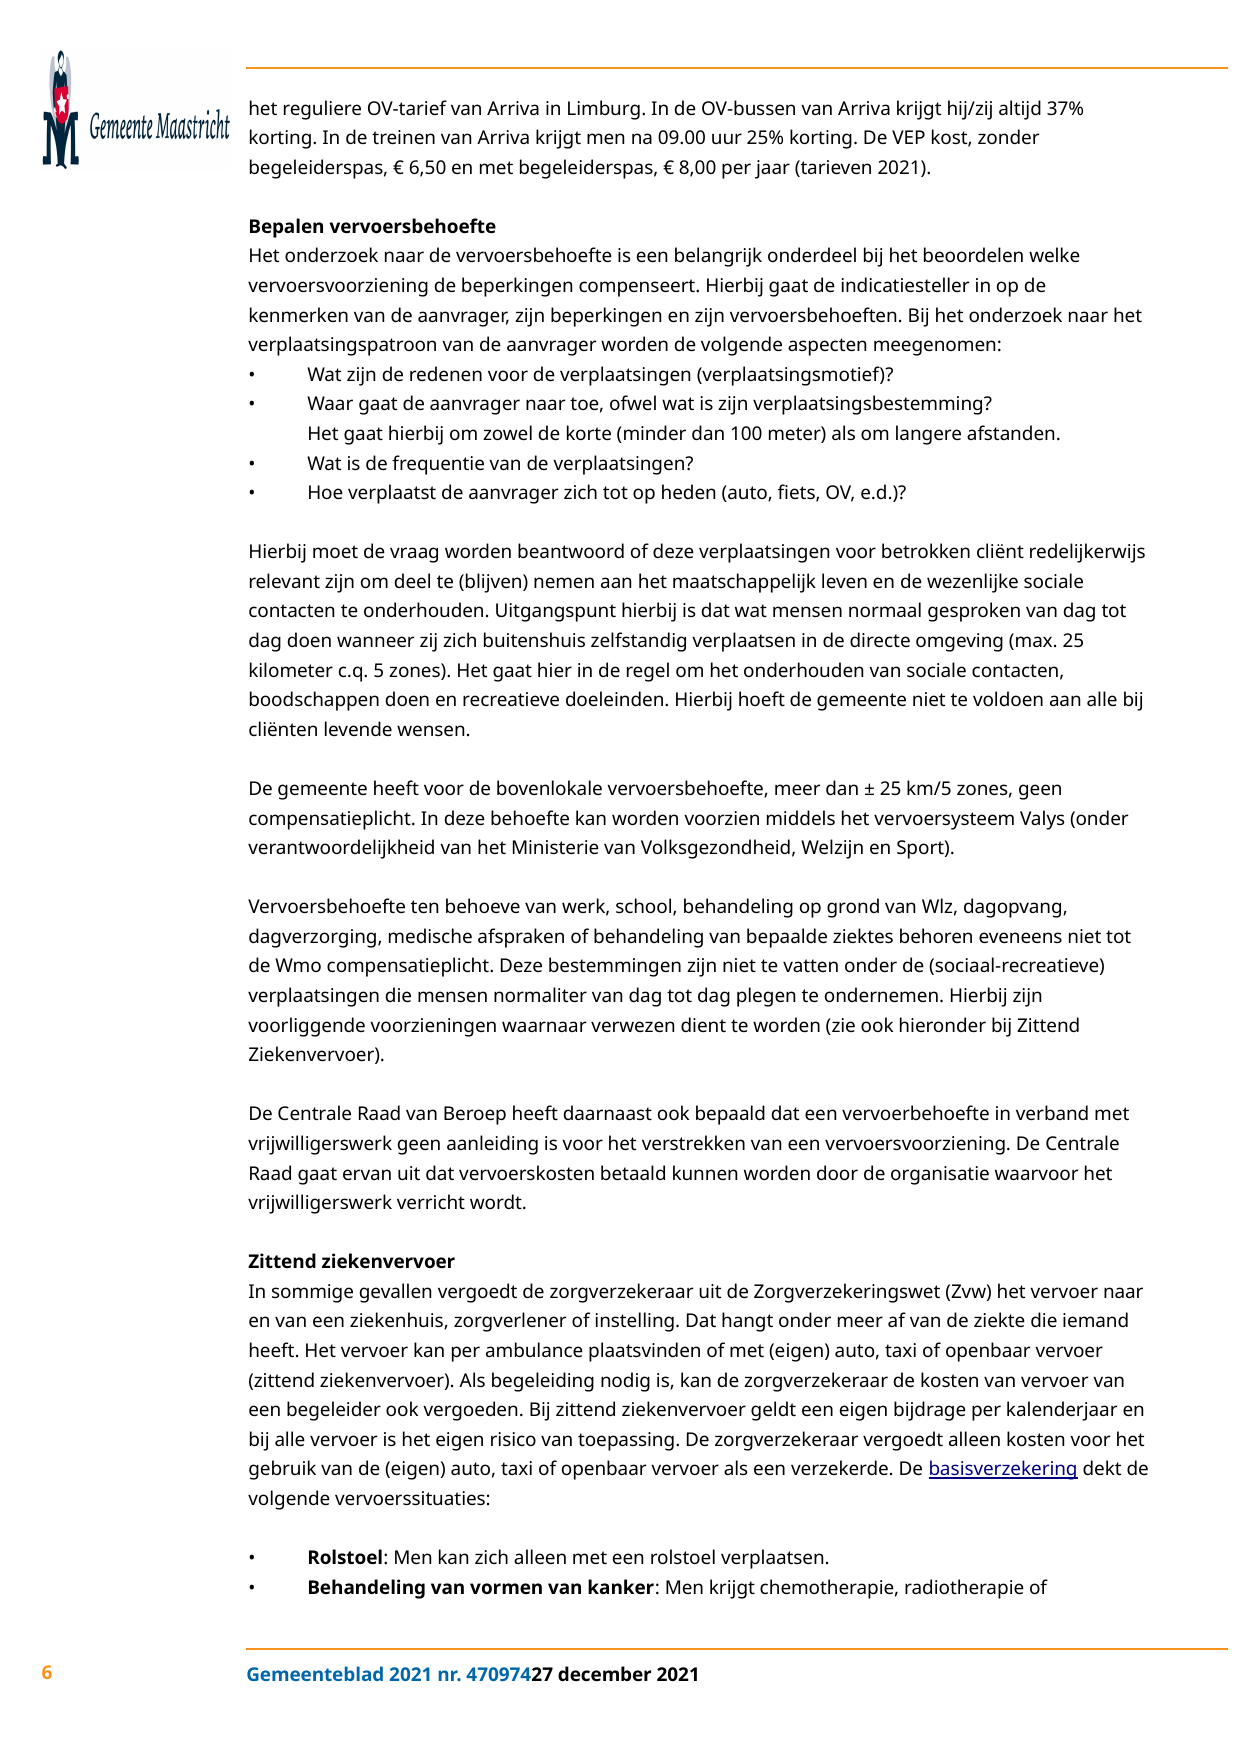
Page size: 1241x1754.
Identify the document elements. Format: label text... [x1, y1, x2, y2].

text Hierbij moet de vraag worden beantwoord of deze verplaatsingen voor betrokken cliënt redelijkerwijs relevant zijn om deel te (blijven) nemen aan het maatschappelijk leven en de wezenlijke sociale contacten te onderhouden. Uitgangspunt hierbij is dat wat mensen normaal gesproken van dag tot dag doen wanneer zij zich buitenshuis zelfstandig verplaatsen in de directe omgeving (max. 25 kilometer c.q. 5 zones). Het gaat hier in de regel om het onderhouden van sociale contacten, boodschappen doen en recreatieve doeleinden. Hierbij hoeft de gemeente niet te voldoen aan alle bij cliënten levende wensen. [248, 538, 1152, 742]
text Vervoersbehoefte ten behoeve van werk, school, behandeling op grond van Wlz, dagopvang, dagverzorging, medische afspraken of behandeling van bepaalde ziektes behoren eveneens niet tot de Wmo compensatieplicht. Deze bestemmingen zijn niet te vatten onder de (sociaal-recreatieve) verplaatsingen die mensen normaliter van dag tot dag plegen te ondernemen. Hierbij zijn voorliggende voorzieningen waarnaar verwezen dient te worden (zie ook hieronder bij Zittend Ziekenvervoer). [248, 893, 1152, 1067]
list Rolstoel: Men kan zich alleen met een rolstoel verplaatsen. [248, 1544, 1152, 1570]
text Het onderzoek naar de vervoersbehoefte is een belangrijk onderdeel bij het beoordelen welke vervoersvoorziening de beperkingen compenseert. Hierbij gaat de indicatiesteller in op de kenmerken van de aanvrager, zijn beperkingen en zijn vervoersbehoeften. Bij het onderzoek naar het verplaatsingspatroon van de aanvrager worden de volgende aspecten meegenomen: [248, 243, 1152, 357]
list Wat zijn de redenen voor de verplaatsingen (verplaatsingsmotief)? [248, 361, 1152, 387]
text In sommige gevallen vergoedt de zorgverzekeraar uit de Zorgverzekeringswet (Zvw) het vervoer naar en van een ziekenhuis, zorgverlener of instelling. Dat hangt onder meer af van de ziekte die iemand heeft. Het vervoer kan per ambulance plaatsvinden of met (eigen) auto, taxi of openbaar vervoer (zittend ziekenvervoer). Als begeleiding nodig is, kan de zorgverzekeraar de kosten van vervoer van een begeleider ook vergoeden. Bij zittend ziekenvervoer geldt een eigen bijdrage per kalenderjaar en bij alle vervoer is het eigen risico van toepassing. De zorgverzekeraar vergoedt alleen kosten voor het gebruik van de (eigen) auto, taxi of openbaar vervoer als een verzekerde. De basisverzekering dekt de volgende vervoerssituaties: [248, 1278, 1152, 1511]
picture [41, 47, 231, 172]
text Zittend ziekenvervoer [248, 1248, 1152, 1274]
list Hoe verplaatst de aanvrager zich tot op heden (auto, fiets, OV, e.d.)? [248, 479, 1152, 505]
text Bepalen vervoersbehoefte [248, 213, 1152, 239]
list Behandeling van vormen van kanker: Men krijgt chemotherapie, radiotherapie of [248, 1574, 1152, 1600]
text De gemeente heeft voor de bovenlokale vervoersbehoefte, meer dan ± 25 km/5 zones, geen compensatieplicht. In deze behoefte kan worden voorzien middels het vervoersysteem Valys (onder verantwoordelijkheid van het Ministerie van Volksgezondheid, Welzijn en Sport). [248, 775, 1152, 860]
list Het gaat hierbij om zowel de korte (minder dan 100 meter) als om langere afstanden. [248, 420, 1152, 446]
text het reguliere OV-tarief van Arriva in Limburg. In de OV-bussen van Arriva krijgt hij/zij altijd 37% korting. In de treinen van Arriva krijgt men na 09.00 uur 25% korting. De VEP kost, zonder begeleiderspas, € 6,50 en met begeleiderspas, € 8,00 per jaar (tarieven 2021). [248, 95, 1152, 180]
text De Centrale Raad van Beroep heeft daarnaast ook bepaald dat een vervoerbehoefte in verband met vrijwilligerswerk geen aanleiding is voor het verstrekken van een vervoersvoorziening. De Centrale Raad gaat ervan uit dat vervoerskosten betaald kunnen worden door de organisatie waarvoor het vrijwilligerswerk verricht wordt. [248, 1101, 1152, 1215]
list Wat is de frequentie van de verplaatsingen? [248, 450, 1152, 476]
list Waar gaat de aanvrager naar toe, ofwel wat is zijn verplaatsingsbestemming? [248, 391, 1152, 416]
